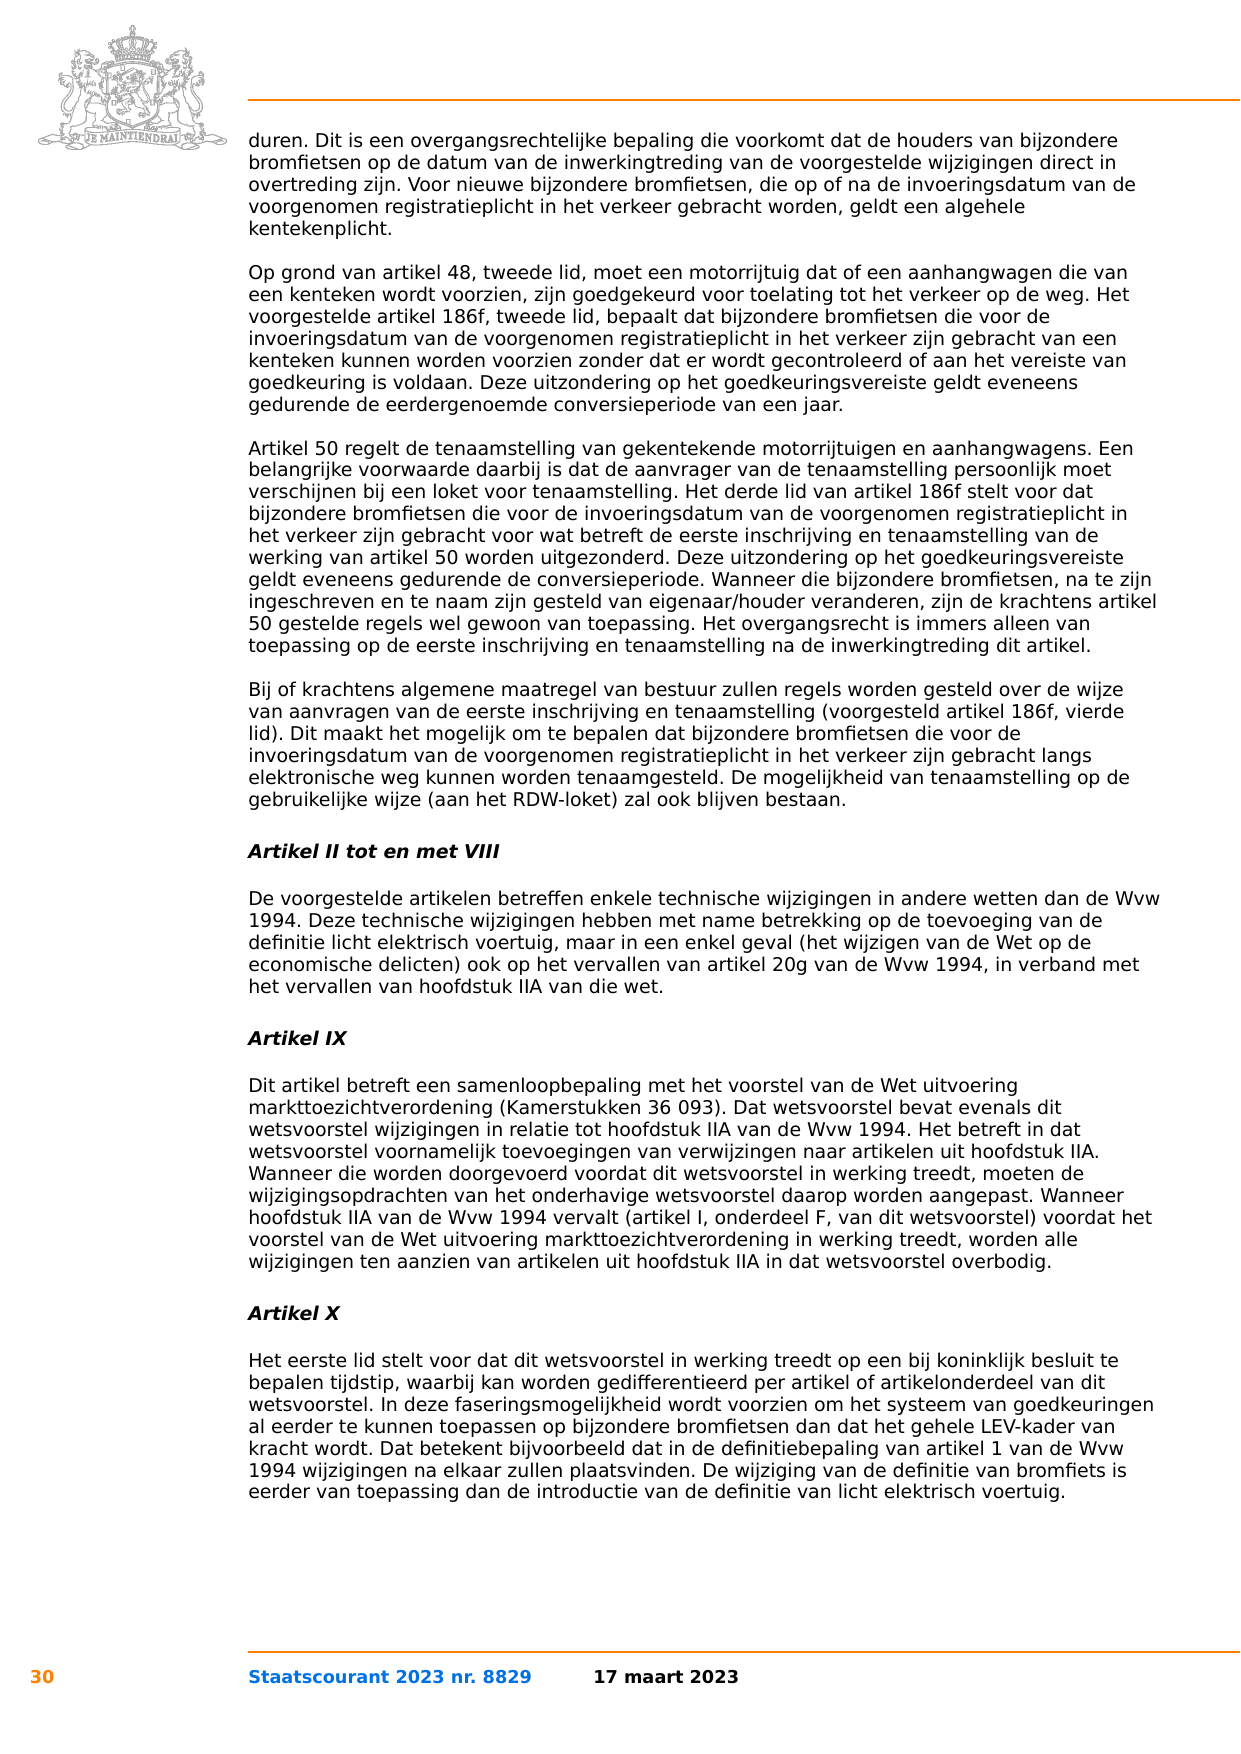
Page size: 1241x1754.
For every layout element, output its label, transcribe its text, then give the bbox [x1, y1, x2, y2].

text De voorgestelde artikelen betreffen enkele technische wijzigingen in andere wetten dan de Wvw 1994. Deze technische wijzigingen hebben met name betrekking op de toevoeging van de definitie licht elektrisch voertuig, maar in een enkel geval (het wijzigen van de Wet op de economische delicten) ook op het vervallen van artikel 20g van de Wvw 1994, in verband met het vervallen van hoofdstuk IIA van die wet. [248, 888, 1163, 998]
text Het eerste lid stelt voor dat dit wetsvoorstel in werking treedt op een bij koninklijk besluit te bepalen tijdstip, waarbij kan worden gedifferentieerd per artikel of artikelonderdeel van dit wetsvoorstel. In deze faseringsmogelijkheid wordt voorzien om het systeem van goedkeuringen al eerder te kunnen toepassen op bijzondere bromfietsen dan dat het gehele LEV-kader van kracht wordt. Dat betekent bijvoorbeeld dat in de definitiebepaling van artikel 1 van de Wvw 1994 wijzigingen na elkaar zullen plaatsvinden. De wijziging van de definitie van bromfiets is eerder van toepassing dan de introductie van de definitie van licht elektrisch voertuig. [248, 1349, 1163, 1503]
text Bij of krachtens algemene maatregel van bestuur zullen regels worden gesteld over de wijze van aanvragen van de eerste inschrijving en tenaamstelling (voorgesteld artikel 186f, vierde lid). Dit maakt het mogelijk om te bepalen dat bijzondere bromfietsen die voor de invoeringsdatum van de voorgenomen registratieplicht in het verkeer zijn gebracht langs elektronische weg kunnen worden tenaamgesteld. De mogelijkheid van tenaamstelling op de gebruikelijke wijze (aan het RDW-loket) zal ook blijven bestaan. [248, 679, 1163, 811]
subtitle Artikel IX [248, 1028, 1163, 1050]
picture [38, 25, 227, 150]
text Op grond van artikel 48, tweede lid, moet een motorrijtuig dat of een aanhangwagen die van een kenteken wordt voorzien, zijn goedgekeurd voor toelating tot het verkeer op de weg. Het voorgestelde artikel 186f, tweede lid, bepaalt dat bijzondere bromfietsen die voor de invoeringsdatum van de voorgenomen registratieplicht in het verkeer zijn gebracht van een kenteken kunnen worden voorzien zonder dat er wordt gecontroleerd of aan het vereiste van goedkeuring is voldaan. Deze uitzondering op het goedkeuringsvereiste geldt eveneens gedurende de eerdergenoemde conversieperiode van een jaar. [248, 262, 1163, 416]
subtitle Artikel X [248, 1303, 1163, 1324]
text Dit artikel betreft een samenloopbepaling met het voorstel van de Wet uitvoering markttoezichtverordening (Kamerstukken 36 093). Dat wetsvoorstel bevat evenals dit wetsvoorstel wijzigingen in relatie tot hoofdstuk IIA van de Wvw 1994. Het betreft in dat wetsvoorstel voornamelijk toevoegingen van verwijzingen naar artikelen uit hoofdstuk IIA. Wanneer die worden doorgevoerd voordat dit wetsvoorstel in werking treedt, moeten de wijzigingsopdrachten van het onderhavige wetsvoorstel daarop worden aangepast. Wanneer hoofdstuk IIA van de Wvw 1994 vervalt (artikel I, onderdeel F, van dit wetsvoorstel) voordat het voorstel van de Wet uitvoering markttoezichtverordening in werking treedt, worden alle wijzigingen ten aanzien van artikelen uit hoofdstuk IIA in dat wetsvoorstel overbodig. [248, 1075, 1163, 1273]
subtitle Artikel II tot en met VIII [248, 841, 1163, 863]
text duren. Dit is een overgangsrechtelijke bepaling die voorkomt dat de houders van bijzondere bromfietsen op de datum van de inwerkingtreding van de voorgestelde wijzigingen direct in overtreding zijn. Voor nieuwe bijzondere bromfietsen, die op of na de invoeringsdatum van de voorgenomen registratieplicht in het verkeer gebracht worden, geldt een algehele kentekenplicht. [248, 130, 1163, 240]
text Artikel 50 regelt de tenaamstelling van gekentekende motorrijtuigen en aanhangwagens. Een belangrijke voorwaarde daarbij is dat de aanvrager van de tenaamstelling persoonlijk moet verschijnen bij een loket voor tenaamstelling. Het derde lid van artikel 186f stelt voor dat bijzondere bromfietsen die voor de invoeringsdatum van de voorgenomen registratieplicht in het verkeer zijn gebracht voor wat betreft de eerste inschrijving en tenaamstelling van de werking van artikel 50 worden uitgezonderd. Deze uitzondering op het goedkeuringsvereiste geldt eveneens gedurende de conversieperiode. Wanneer die bijzondere bromfietsen, na te zijn ingeschreven en te naam zijn gesteld van eigenaar/houder veranderen, zijn de krachtens artikel 50 gestelde regels wel gewoon van toepassing. Het overgangsrecht is immers alleen van toepassing op de eerste inschrijving en tenaamstelling na de inwerkingtreding dit artikel. [248, 437, 1163, 657]
